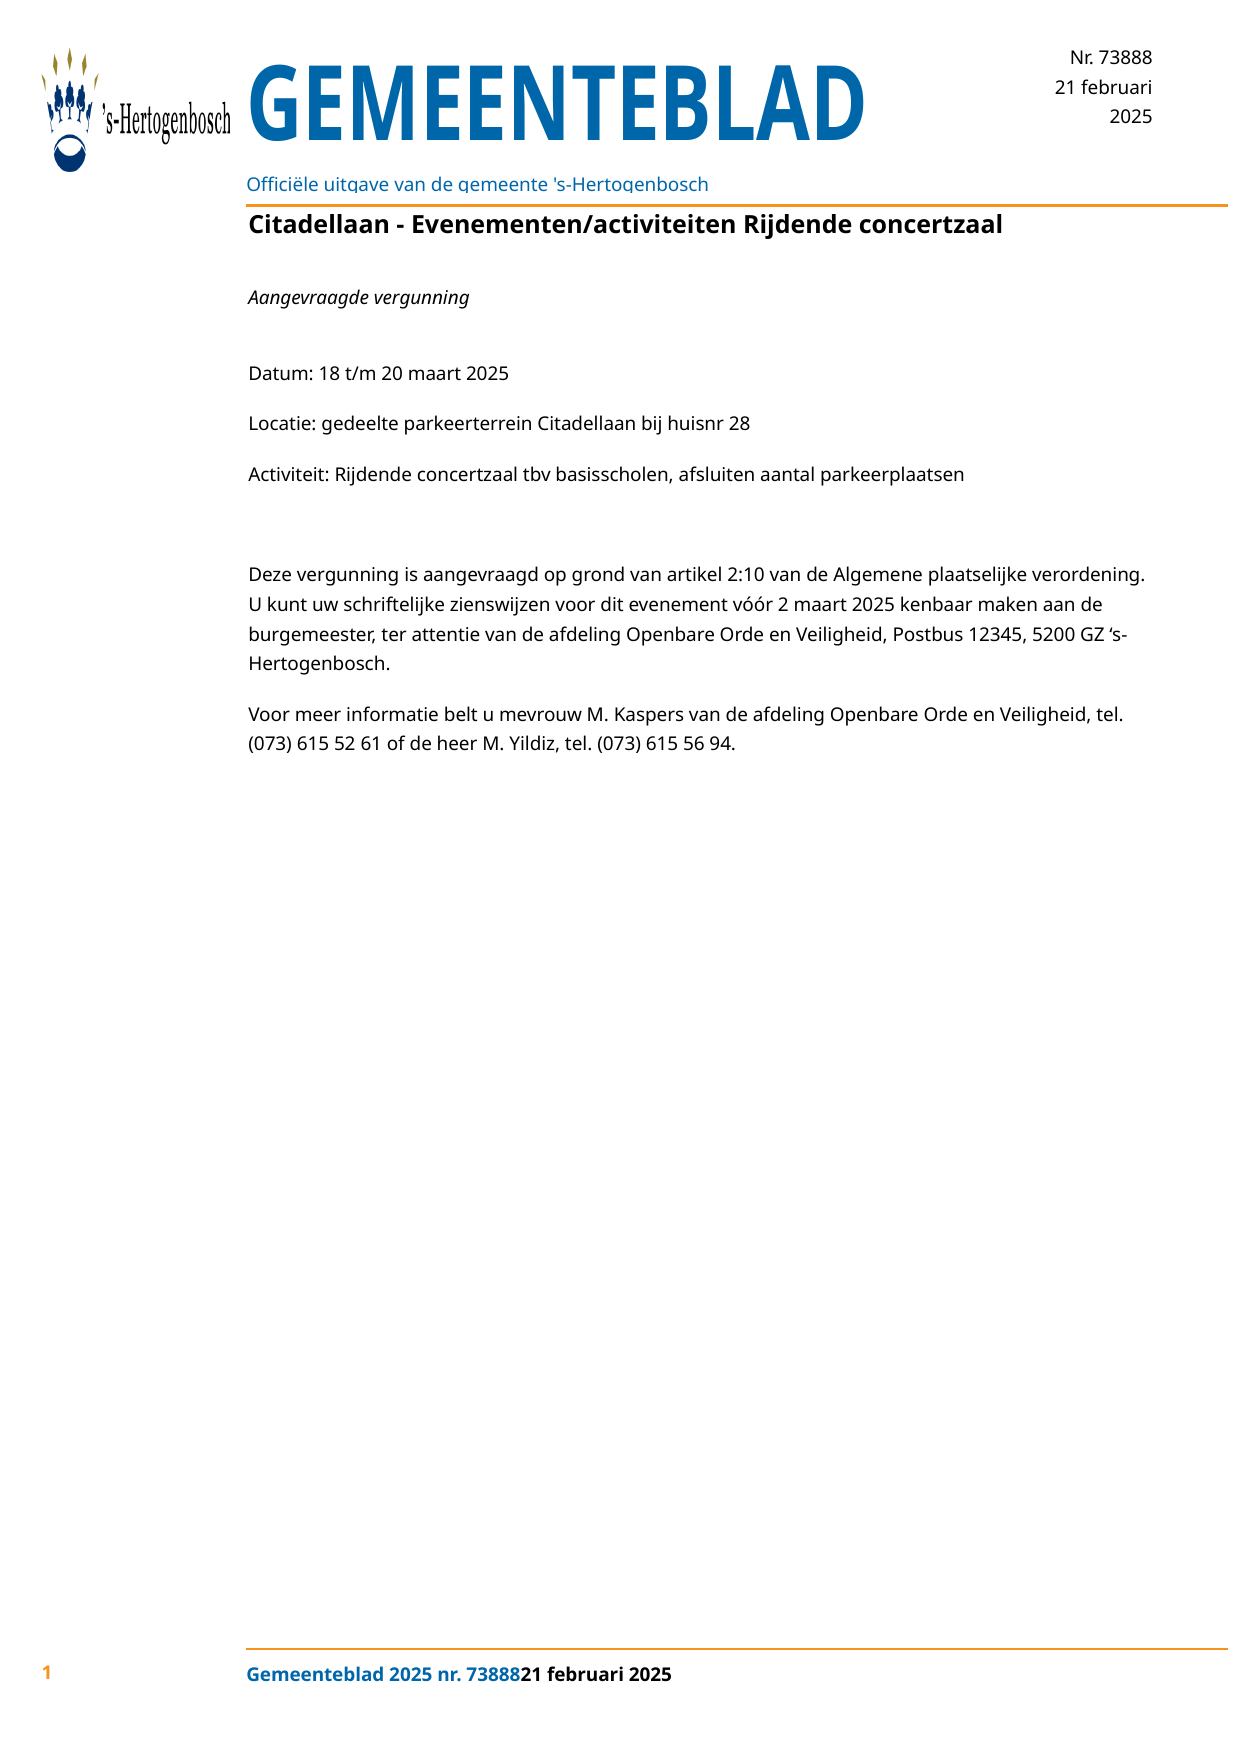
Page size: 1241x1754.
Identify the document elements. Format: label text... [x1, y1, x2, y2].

text Activiteit: Rijdende concertzaal tbv basisscholen, afsluiten aantal parkeerplaatsen [248, 461, 1152, 487]
text Citadellaan - Evenementen/activiteiten Rijdende concertzaal [248, 207, 1152, 241]
text Aangevraagde vergunning [248, 284, 1152, 309]
text Voor meer informatie belt u mevrouw M. Kaspers van de afdeling Openbare Orde en Veiligheid, tel. (073) 615 52 61 of de heer M. Yildiz, tel. (073) 615 56 94. [248, 701, 1152, 756]
text Datum: 18 t/m 20 maart 2025 [248, 360, 1152, 386]
picture [41, 47, 231, 172]
text Locatie: gedeelte parkeerterrein Citadellaan bij huisnr 28 [248, 410, 1152, 436]
text Deze vergunning is aangevraagd op grond van artikel 2:10 van de Algemene plaatselijke verordening. U kunt uw schriftelijke zienswijzen voor dit evenement vóór 2 maart 2025 kenbaar maken aan de burgemeester, ter attentie van de afdeling Openbare Orde en Veiligheid, Postbus 12345, 5200 GZ ‘s-Hertogenbosch. [248, 562, 1152, 676]
